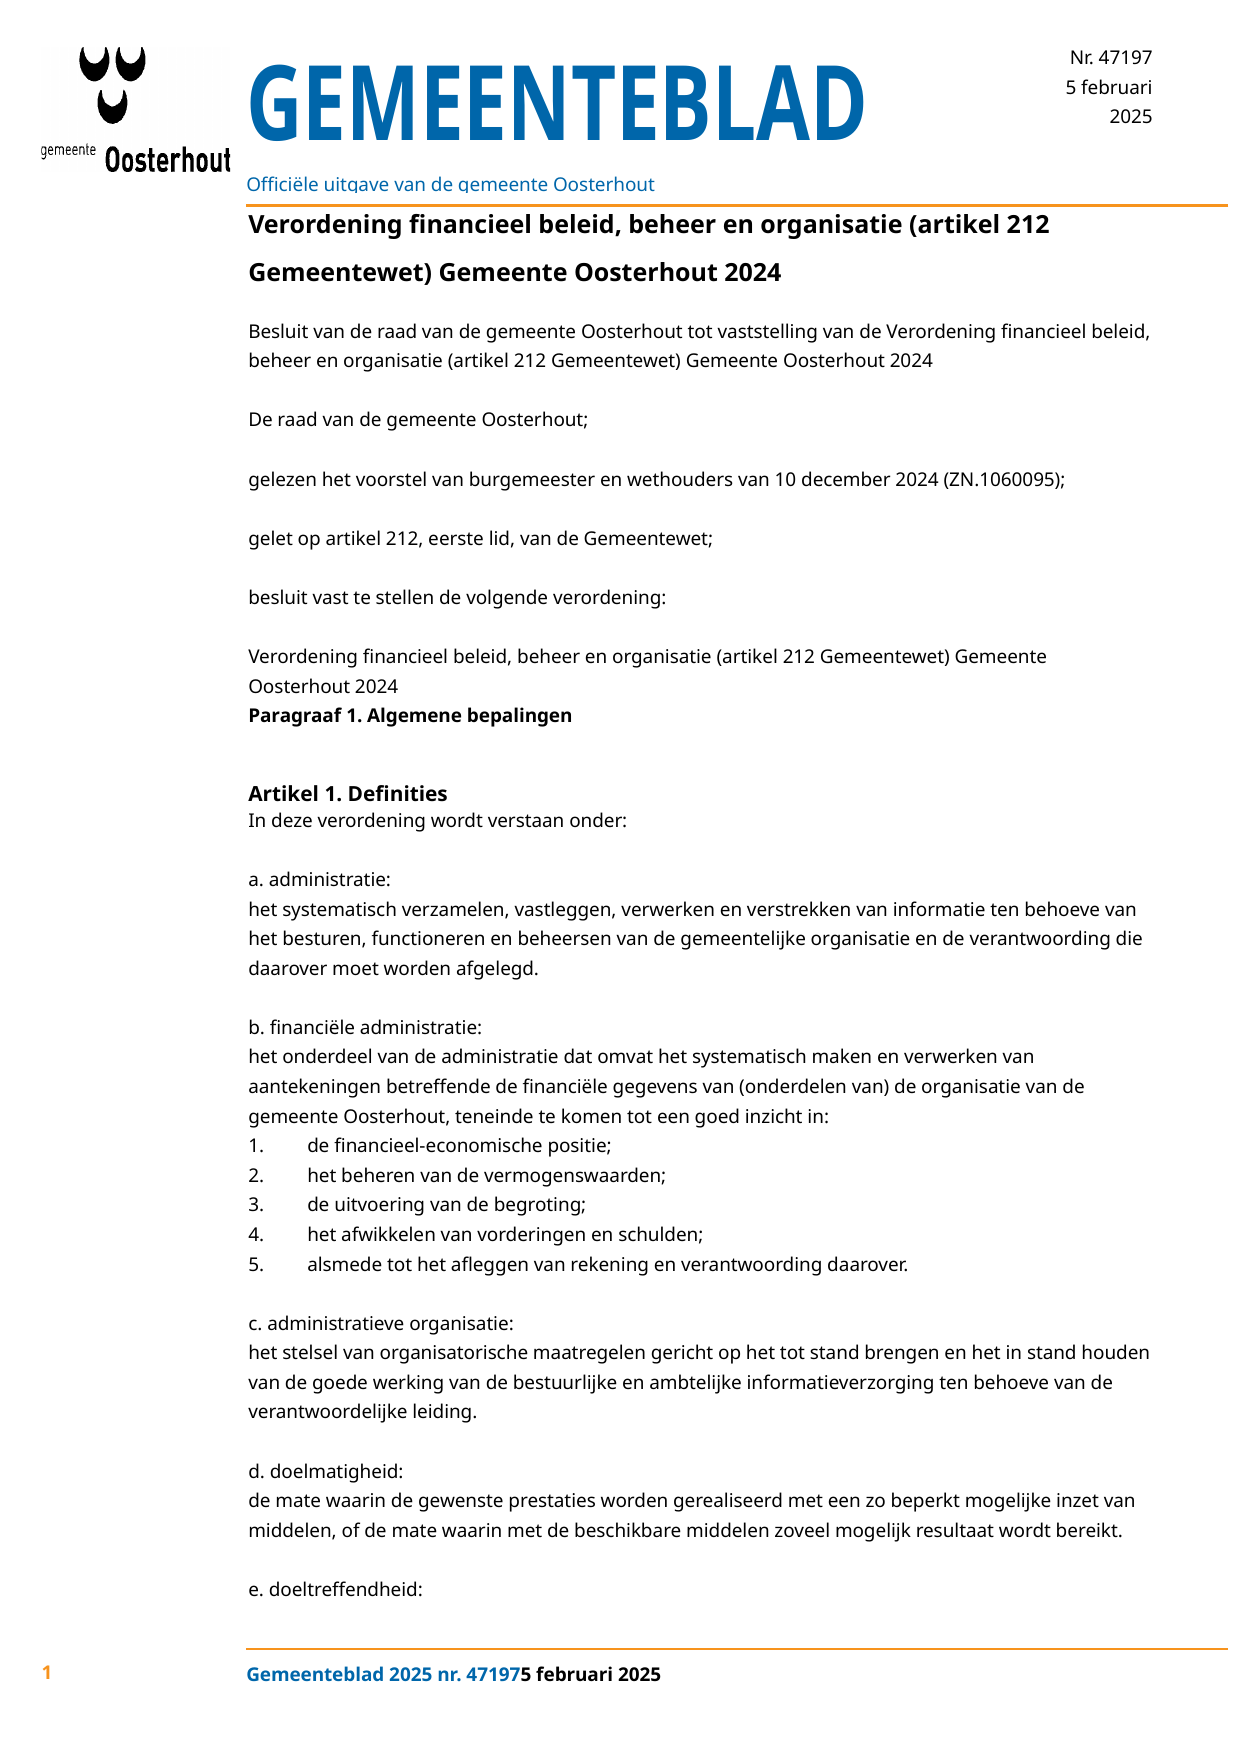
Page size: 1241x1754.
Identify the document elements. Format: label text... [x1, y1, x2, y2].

list het beheren van de vermogenswaarden; [248, 1162, 1152, 1188]
text d. doelmatigheid: [248, 1458, 1152, 1484]
text gelet op artikel 212, eerste lid, van de Gemeentewet; [248, 525, 1152, 551]
text gelezen het voorstel van burgemeester en wethouders van 10 december 2024 (ZN.1060095); [248, 466, 1152, 492]
text besluit vast te stellen de volgende verordening: [248, 584, 1152, 610]
list alsmede tot het afleggen van rekening en verantwoording daarover. [248, 1251, 1152, 1277]
text Verordening financieel beleid, beheer en organisatie (artikel 212 Gemeentewet) Gemeente Oosterhout 2024 [248, 207, 1152, 288]
text het onderdeel van de administratie dat omvat het systematisch maken en verwerken van aantekeningen betreffende de financiële gegevens van (onderdelen van) de organisatie van de gemeente Oosterhout, teneinde te komen tot een goed inzicht in: [248, 1044, 1152, 1129]
text In deze verordening wordt verstaan onder: [248, 807, 1152, 833]
list de financieel-economische positie; [248, 1132, 1152, 1158]
text de mate waarin de gewenste prestaties worden gerealiseerd met een zo beperkt mogelijke inzet van middelen, of de mate waarin met de beschikbare middelen zoveel mogelijk resultaat wordt bereikt. [248, 1487, 1152, 1543]
picture [41, 47, 231, 172]
list de uitvoering van de begroting; [248, 1192, 1152, 1217]
text De raad van de gemeente Oosterhout; [248, 407, 1152, 432]
text b. financiële administratie: [248, 1014, 1152, 1040]
text Verordening financieel beleid, beheer en organisatie (artikel 212 Gemeentewet) Gemeente Oosterhout 2024 [248, 643, 1152, 699]
text c. administratieve organisatie: [248, 1310, 1152, 1336]
text het stelsel van organisatorische maatregelen gericht op het tot stand brengen en het in stand houden van de goede werking van de bestuurlijke en ambtelijke informatieverzorging ten behoeve van de verantwoordelijke leiding. [248, 1339, 1152, 1424]
text e. doeltreffendheid: [248, 1576, 1152, 1602]
text Besluit van de raad van de gemeente Oosterhout tot vaststelling van de Verordening financieel beleid, beheer en organisatie (artikel 212 Gemeentewet) Gemeente Oosterhout 2024 [248, 318, 1152, 373]
text a. administratie: [248, 866, 1152, 892]
text het systematisch verzamelen, vastleggen, verwerken en verstrekken van informatie ten behoeve van het besturen, functioneren en beheersen van de gemeentelijke organisatie en de verantwoording die daarover moet worden afgelegd. [248, 896, 1152, 981]
list het afwikkelen van vorderingen en schulden; [248, 1221, 1152, 1247]
text Paragraaf 1. Algemene bepalingen [248, 702, 1152, 728]
text Artikel 1. Definities [248, 779, 1152, 807]
